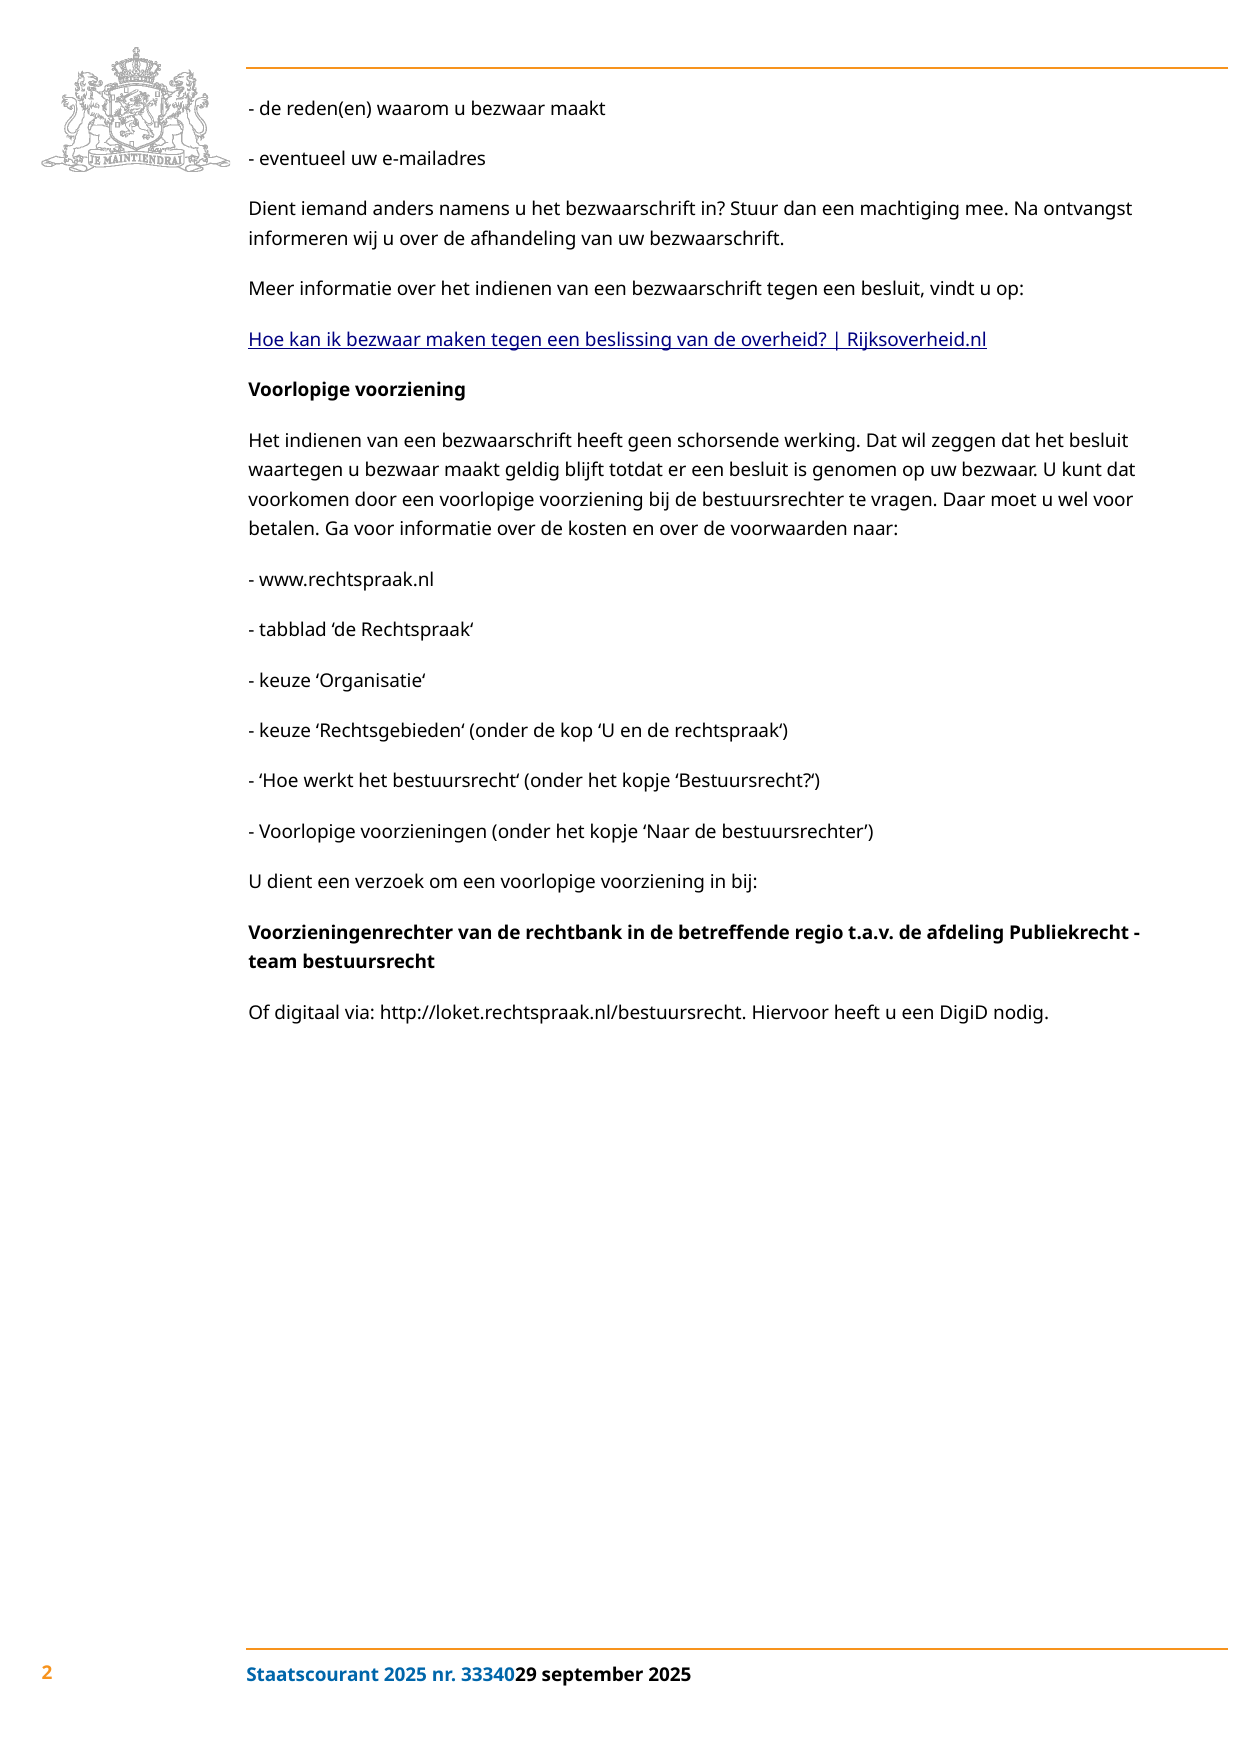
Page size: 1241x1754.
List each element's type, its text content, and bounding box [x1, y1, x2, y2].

text - www.rechtspraak.nl [248, 566, 1152, 592]
text - Voorlopige voorzieningen (onder het kopje ‘Naar de bestuursrechter’) [248, 818, 1152, 844]
text Of digitaal via: http://loket.rechtspraak.nl/bestuursrecht. Hiervoor heeft u een DigiD nodig. [248, 999, 1152, 1025]
text - eventueel uw e-mailadres [248, 145, 1152, 171]
picture [41, 47, 231, 172]
text - tabblad ‘de Rechtspraak‘ [248, 616, 1152, 642]
text U dient een verzoek om een voorlopige voorziening in bij: [248, 868, 1152, 894]
text - de reden(en) waarom u bezwaar maakt [248, 95, 1152, 121]
text Hoe kan ik bezwaar maken tegen een beslissing van de overheid? | Rijksoverheid.nl [248, 326, 1152, 352]
text Meer informatie over het indienen van een bezwaarschrift tegen een besluit, vindt u op: [248, 276, 1152, 301]
text - ‘Hoe werkt het bestuursrecht‘ (onder het kopje ‘Bestuursrecht?‘) [248, 768, 1152, 793]
text Dient iemand anders namens u het bezwaarschrift in? Stuur dan een machtiging mee. Na ontvangst informeren wij u over de afhandeling van uw bezwaarschrift. [248, 196, 1152, 251]
text Voorlopige voorziening [248, 376, 1152, 402]
text - keuze ‘Organisatie‘ [248, 667, 1152, 693]
text Het indienen van een bezwaarschrift heeft geen schorsende werking. Dat wil zeggen dat het besluit waartegen u bezwaar maakt geldig blijft totdat er een besluit is genomen op uw bezwaar. U kunt dat voorkomen door een voorlopige voorziening bij de bestuursrechter te vragen. Daar moet u wel voor betalen. Ga voor informatie over de kosten en over de voorwaarden naar: [248, 427, 1152, 541]
text - keuze ‘Rechtsgebieden‘ (onder de kop ‘U en de rechtspraak‘) [248, 717, 1152, 743]
text Voorzieningenrechter van de rechtbank in de betreffende regio t.a.v. de afdeling Publiekrecht - team bestuursrecht [248, 919, 1152, 974]
